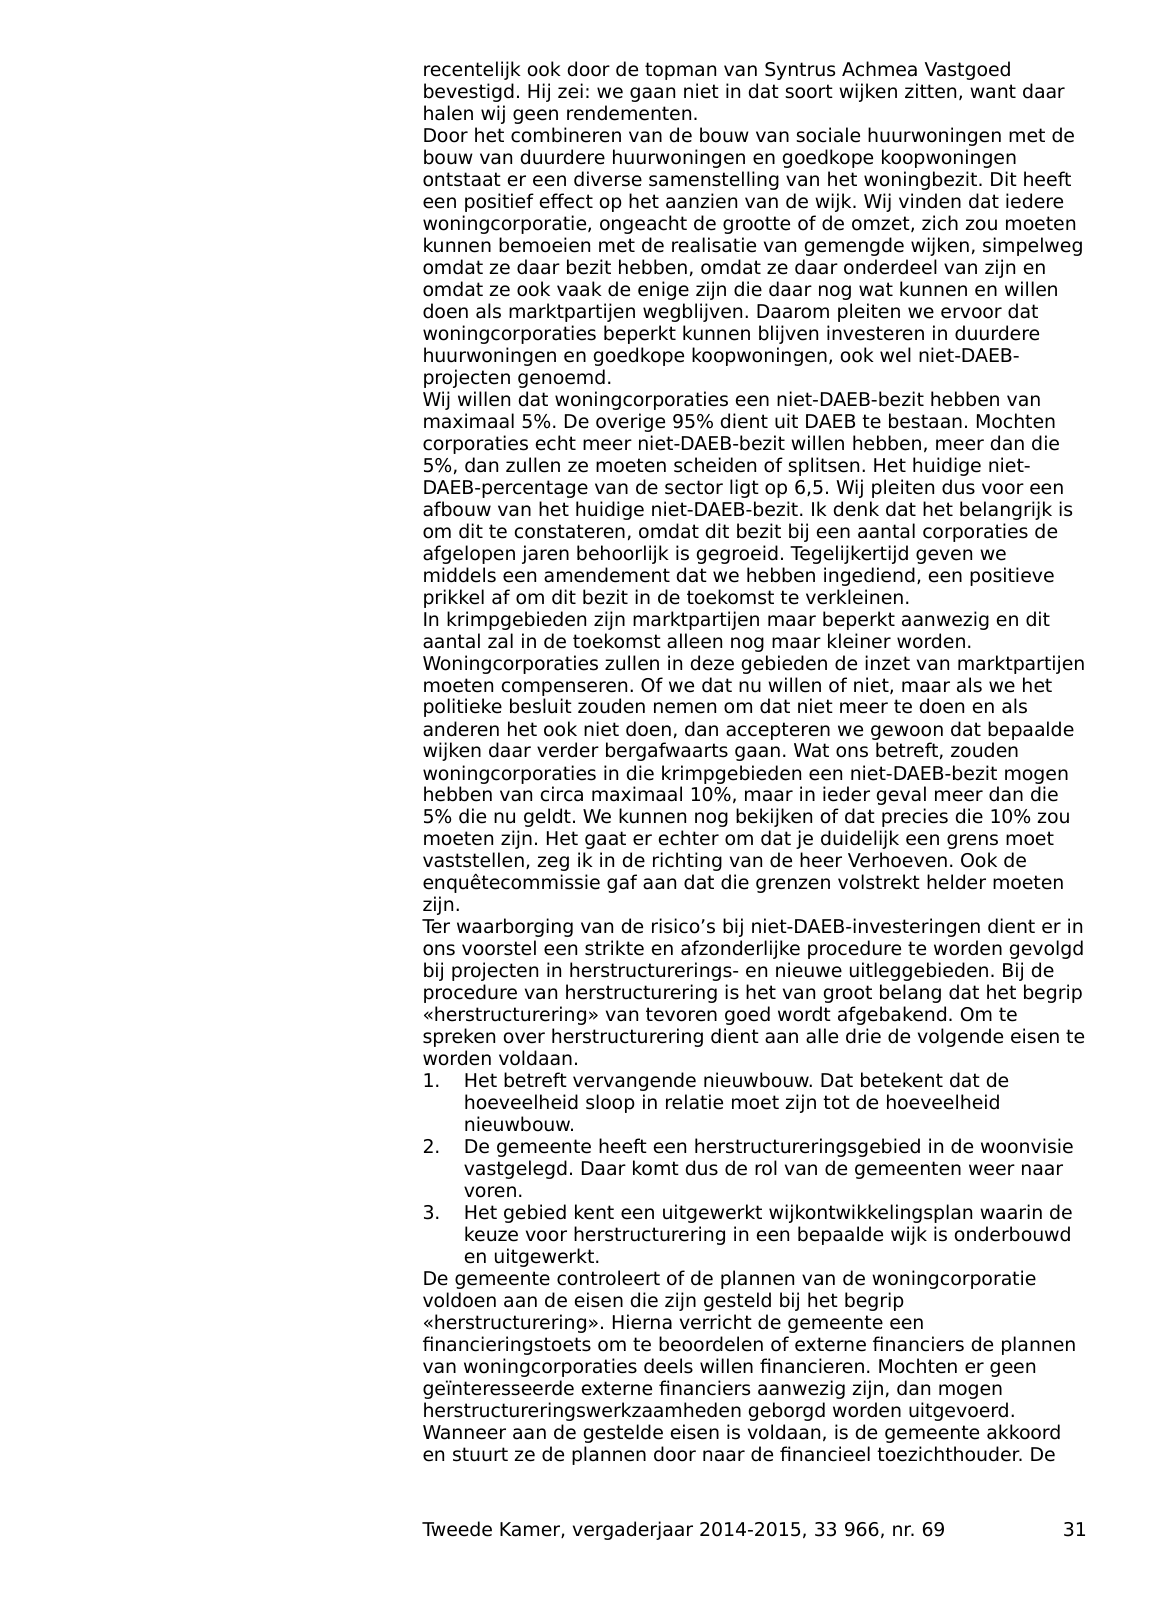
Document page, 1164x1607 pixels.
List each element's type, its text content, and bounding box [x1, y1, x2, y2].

text 2. De gemeente heeft een herstructureringsgebied in de woonvisie vastgelegd. Daar komt dus de rol van de gemeenten weer naar voren. [422, 1136, 1087, 1202]
text 3. Het gebied kent een uitgewerkt wijkontwikkelingsplan waarin de keuze voor herstructurering in een bepaalde wijk is onderbouwd en uitgewerkt. [422, 1202, 1087, 1268]
text In krimpgebieden zijn marktpartijen maar beperkt aanwezig en dit aantal zal in de toekomst alleen nog maar kleiner worden. Woningcorporaties zullen in deze gebieden de inzet van marktpartijen moeten compenseren. Of we dat nu willen of niet, maar als we het politieke besluit zouden nemen om dat niet meer te doen en als anderen het ook niet doen, dan accepteren we gewoon dat bepaalde wijken daar verder bergafwaarts gaan. Wat ons betreft, zouden woningcorporaties in die krimpgebieden een niet-DAEB-bezit mogen hebben van circa maximaal 10%, maar in ieder geval meer dan die 5% die nu geldt. We kunnen nog bekijken of dat precies die 10% zou moeten zijn. Het gaat er echter om dat je duidelijk een grens moet vaststellen, zeg ik in de richting van de heer Verhoeven. Ook de enquêtecommissie gaf aan dat die grenzen volstrekt helder moeten zijn. [422, 608, 1087, 916]
text Ter waarborging van de risico’s bij niet-DAEB-investeringen dient er in ons voorstel een strikte en afzonderlijke procedure te worden gevolgd bij projecten in herstructurerings- en nieuwe uitleggebieden. Bij de procedure van herstructurering is het van groot belang dat het begrip «herstructurering» van tevoren goed wordt afgebakend. Om te spreken over herstructurering dient aan alle drie de volgende eisen te worden voldaan. [422, 916, 1087, 1070]
text Wij willen dat woningcorporaties een niet-DAEB-bezit hebben van maximaal 5%. De overige 95% dient uit DAEB te bestaan. Mochten corporaties echt meer niet-DAEB-bezit willen hebben, meer dan die 5%, dan zullen ze moeten scheiden of splitsen. Het huidige niet-DAEB-percentage van de sector ligt op 6,5. Wij pleiten dus voor een afbouw van het huidige niet-DAEB-bezit. Ik denk dat het belangrijk is om dit te constateren, omdat dit bezit bij een aantal corporaties de afgelopen jaren behoorlijk is gegroeid. Tegelijkertijd geven we middels een amendement dat we hebben ingediend, een positieve prikkel af om dit bezit in de toekomst te verkleinen. [422, 389, 1087, 608]
text recentelijk ook door de topman van Syntrus Achmea Vastgoed bevestigd. Hij zei: we gaan niet in dat soort wijken zitten, want daar halen wij geen rendementen. [422, 59, 1087, 125]
text Door het combineren van de bouw van sociale huurwoningen met de bouw van duurdere huurwoningen en goedkope koopwoningen ontstaat er een diverse samenstelling van het woningbezit. Dit heeft een positief effect op het aanzien van de wijk. Wij vinden dat iedere woningcorporatie, ongeacht de grootte of de omzet, zich zou moeten kunnen bemoeien met de realisatie van gemengde wijken, simpelweg omdat ze daar bezit hebben, omdat ze daar onderdeel van zijn en omdat ze ook vaak de enige zijn die daar nog wat kunnen en willen doen als marktpartijen wegblijven. Daarom pleiten we ervoor dat woningcorporaties beperkt kunnen blijven investeren in duurdere huurwoningen en goedkope koopwoningen, ook wel niet-DAEB-projecten genoemd. [422, 125, 1087, 389]
text 1. Het betreft vervangende nieuwbouw. Dat betekent dat de hoeveelheid sloop in relatie moet zijn tot de hoeveelheid nieuwbouw. [422, 1070, 1087, 1136]
text De gemeente controleert of de plannen van de woningcorporatie voldoen aan de eisen die zijn gesteld bij het begrip «herstructurering». Hierna verricht de gemeente een financieringstoets om te beoordelen of externe financiers de plannen van woningcorporaties deels willen financieren. Mochten er geen geïnteresseerde externe financiers aanwezig zijn, dan mogen herstructureringswerkzaamheden geborgd worden uitgevoerd. Wanneer aan de gestelde eisen is voldaan, is de gemeente akkoord en stuurt ze de plannen door naar de financieel toezichthouder. De [422, 1268, 1087, 1466]
